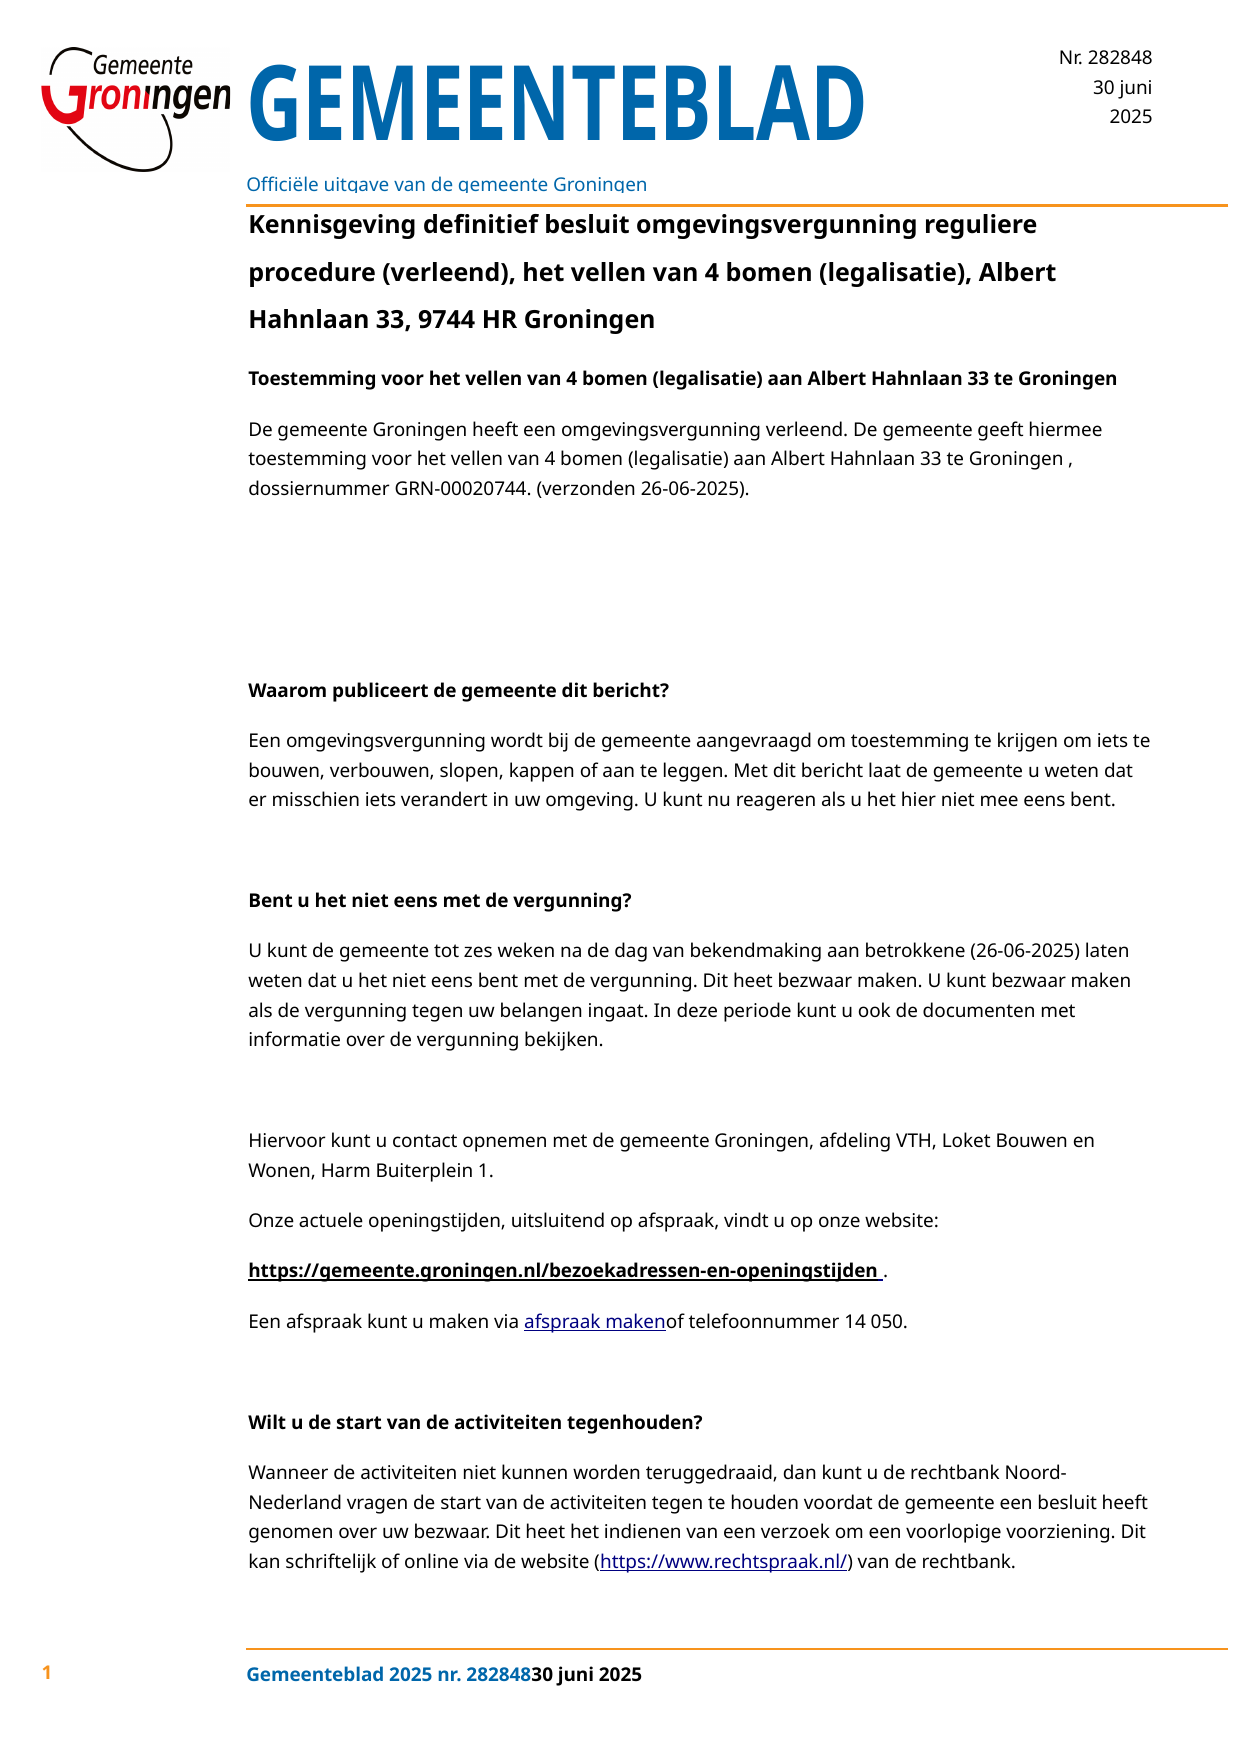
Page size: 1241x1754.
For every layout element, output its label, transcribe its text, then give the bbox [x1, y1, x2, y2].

text Waarom publiceert de gemeente dit bericht? [248, 677, 1152, 702]
text Wilt u de start van de activiteiten tegenhouden? [248, 1409, 1152, 1434]
text Toestemming voor het vellen van 4 bomen (legalisatie) aan Albert Hahnlaan 33 te Groningen [248, 366, 1152, 391]
text Onze actuele openingstijden, uitsluitend op afspraak, vindt u op onze website: [248, 1207, 1152, 1233]
text Wanneer de activiteiten niet kunnen worden teruggedraaid, dan kunt u de rechtbank Noord-Nederland vragen de start van de activiteiten tegen te houden voordat de gemeente een besluit heeft genomen over uw bezwaar. Dit heet het indienen van een verzoek om een voorlopige voorziening. Dit kan schriftelijk of online via de website (https://www.rechtspraak.nl/) van de rechtbank. [248, 1459, 1152, 1574]
text Een afspraak kunt u maken via afspraak makenof telefoonnummer 14 050. [248, 1308, 1152, 1334]
text De gemeente Groningen heeft een omgevingsvergunning verleend. De gemeente geeft hiermee toestemming voor het vellen van 4 bomen (legalisatie) aan Albert Hahnlaan 33 te Groningen , dossiernummer GRN-00020744. (verzonden 26-06-2025). [248, 416, 1152, 501]
text U kunt de gemeente tot zes weken na de dag van bekendmaking aan betrokkene (26-06-2025) laten weten dat u het niet eens bent met de vergunning. Dit heet bezwaar maken. U kunt bezwaar maken als de vergunning tegen uw belangen ingaat. In deze periode kunt u ook de documenten met informatie over de vergunning bekijken. [248, 938, 1152, 1052]
text https://gemeente.groningen.nl/bezoekadressen-en-openingstijden . [248, 1258, 1152, 1283]
text Bent u het niet eens met de vergunning? [248, 887, 1152, 913]
text Kennisgeving definitief besluit omgevingsvergunning reguliere procedure (verleend), het vellen van 4 bomen (legalisatie), Albert Hahnlaan 33, 9744 HR Groningen [248, 207, 1152, 336]
text Hiervoor kunt u contact opnemen met de gemeente Groningen, afdeling VTH, Loket Bouwen en Wonen, Harm Buiterplein 1. [248, 1127, 1152, 1182]
text Een omgevingsvergunning wordt bij de gemeente aangevraagd om toestemming te krijgen om iets te bouwen, verbouwen, slopen, kappen of aan te leggen. Met dit bericht laat de gemeente u weten dat er misschien iets verandert in uw omgeving. U kunt nu reageren als u het hier niet mee eens bent. [248, 727, 1152, 812]
picture [41, 47, 231, 172]
